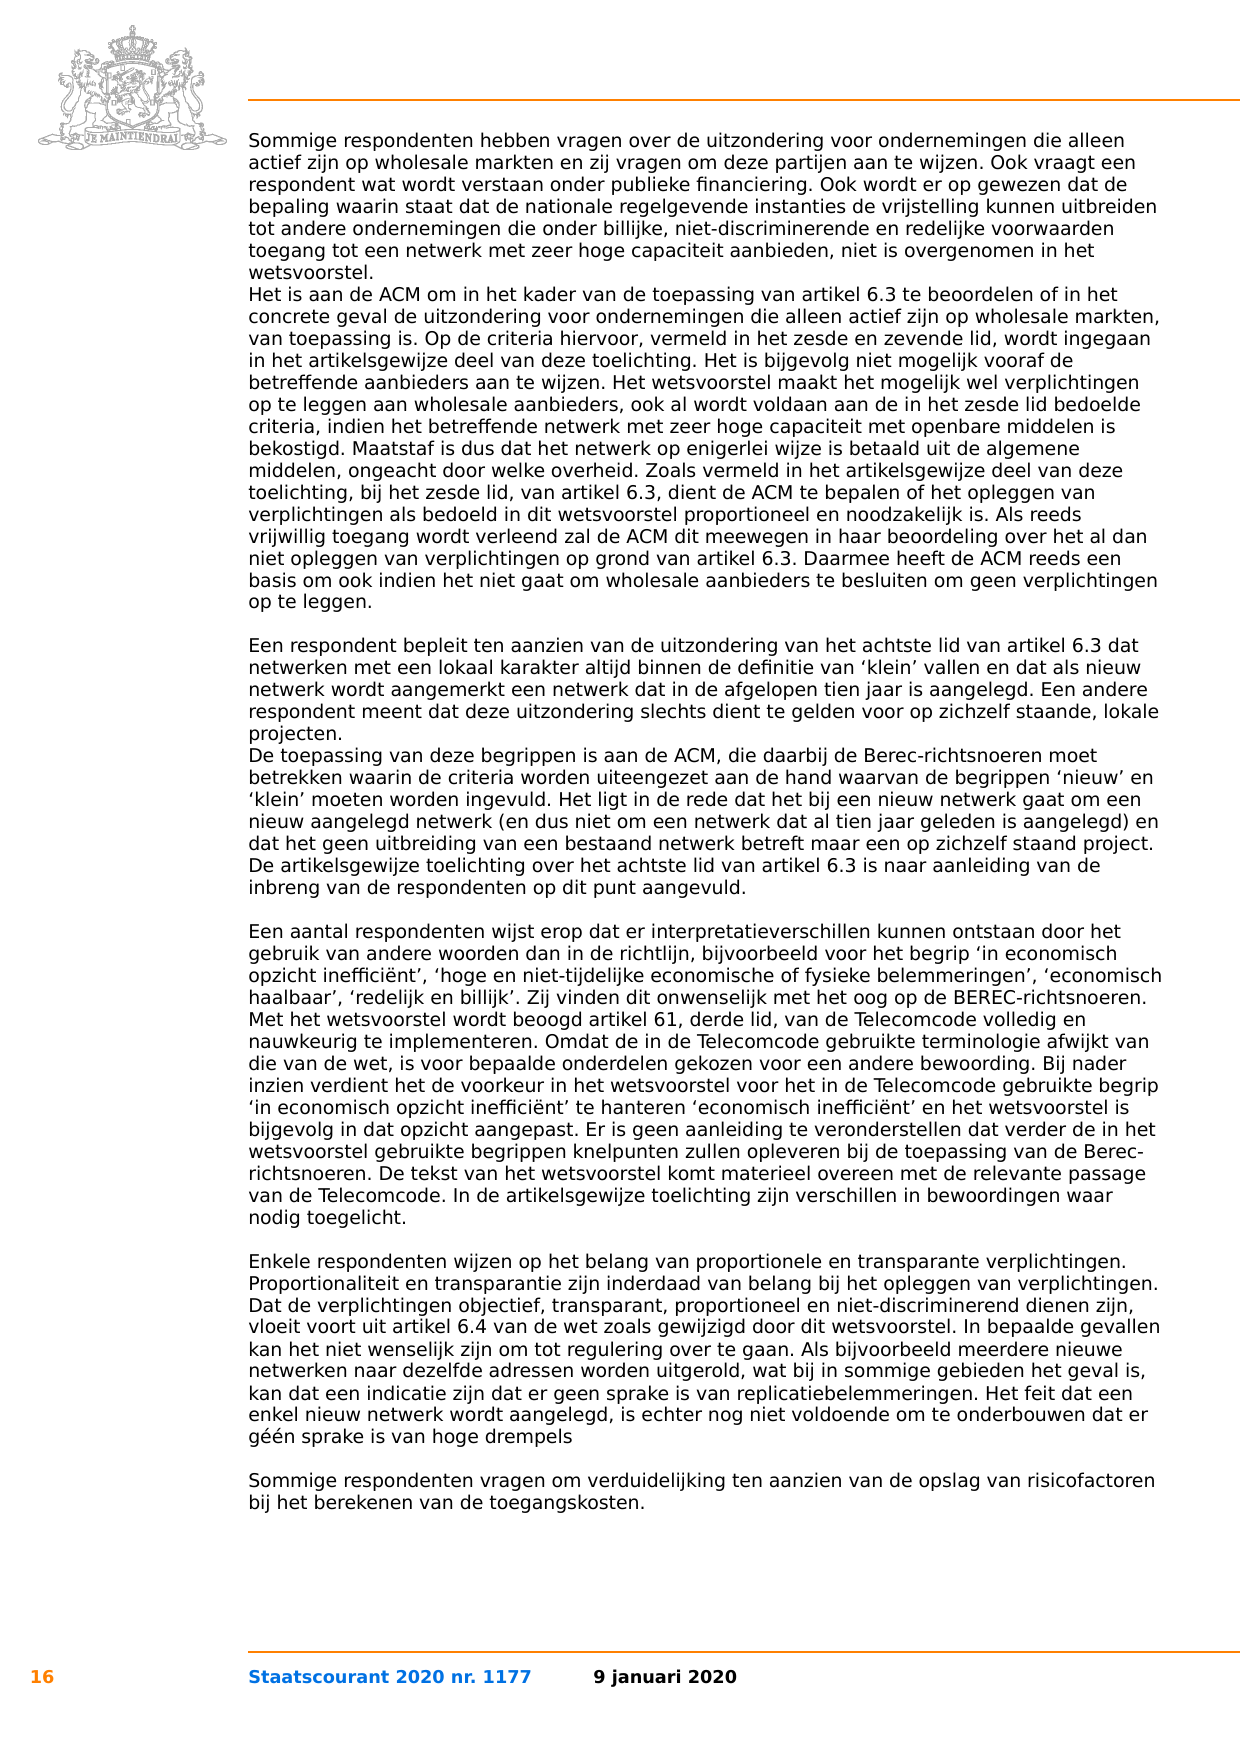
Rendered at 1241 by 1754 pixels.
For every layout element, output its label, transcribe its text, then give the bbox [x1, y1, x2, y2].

picture [38, 25, 227, 150]
text Een respondent bepleit ten aanzien van de uitzondering van het achtste lid van artikel 6.3 dat netwerken met een lokaal karakter altijd binnen de definitie van ‘klein’ vallen en dat als nieuw netwerk wordt aangemerkt een netwerk dat in de afgelopen tien jaar is aangelegd. Een andere respondent meent dat deze uitzondering slechts dient te gelden voor op zichzelf staande, lokale projecten. [248, 635, 1163, 745]
text Met het wetsvoorstel wordt beoogd artikel 61, derde lid, van de Telecomcode volledig en nauwkeurig te implementeren. Omdat de in de Telecomcode gebruikte terminologie afwijkt van die van de wet, is voor bepaalde onderdelen gekozen voor een andere bewoording. Bij nader inzien verdient het de voorkeur in het wetsvoorstel voor het in de Telecomcode gebruikte begrip ‘in economisch opzicht inefficiënt’ te hanteren ‘economisch inefficiënt’ en het wetsvoorstel is bijgevolg in dat opzicht aangepast. Er is geen aanleiding te veronderstellen dat verder de in het wetsvoorstel gebruikte begrippen knelpunten zullen opleveren bij de toepassing van de Berec-richtsnoeren. De tekst van het wetsvoorstel komt materieel overeen met de relevante passage van de Telecomcode. In de artikelsgewijze toelichting zijn verschillen in bewoordingen waar nodig toegelicht. [248, 1009, 1163, 1229]
text Een aantal respondenten wijst erop dat er interpretatieverschillen kunnen ontstaan door het gebruik van andere woorden dan in de richtlijn, bijvoorbeeld voor het begrip ‘in economisch opzicht inefficiënt’, ‘hoge en niet-tijdelijke economische of fysieke belemmeringen’, ‘economisch haalbaar’, ‘redelijk en billijk’. Zij vinden dit onwenselijk met het oog op de BEREC-richtsnoeren. [248, 921, 1163, 1009]
text De toepassing van deze begrippen is aan de ACM, die daarbij de Berec-richtsnoeren moet betrekken waarin de criteria worden uiteengezet aan de hand waarvan de begrippen ‘nieuw’ en ‘klein’ moeten worden ingevuld. Het ligt in de rede dat het bij een nieuw netwerk gaat om een nieuw aangelegd netwerk (en dus niet om een netwerk dat al tien jaar geleden is aangelegd) en dat het geen uitbreiding van een bestaand netwerk betreft maar een op zichzelf staand project. De artikelsgewijze toelichting over het achtste lid van artikel 6.3 is naar aanleiding van de inbreng van de respondenten op dit punt aangevuld. [248, 745, 1163, 899]
text Proportionaliteit en transparantie zijn inderdaad van belang bij het opleggen van verplichtingen. Dat de verplichtingen objectief, transparant, proportioneel en niet-discriminerend dienen zijn, vloeit voort uit artikel 6.4 van de wet zoals gewijzigd door dit wetsvoorstel. In bepaalde gevallen kan het niet wenselijk zijn om tot regulering over te gaan. Als bijvoorbeeld meerdere nieuwe netwerken naar dezelfde adressen worden uitgerold, wat bij in sommige gebieden het geval is, kan dat een indicatie zijn dat er geen sprake is van replicatiebelemmeringen. Het feit dat een enkel nieuw netwerk wordt aangelegd, is echter nog niet voldoende om te onderbouwen dat er géén sprake is van hoge drempels [248, 1272, 1163, 1448]
text Het is aan de ACM om in het kader van de toepassing van artikel 6.3 te beoordelen of in het concrete geval de uitzondering voor ondernemingen die alleen actief zijn op wholesale markten, van toepassing is. Op de criteria hiervoor, vermeld in het zesde en zevende lid, wordt ingegaan in het artikelsgewijze deel van deze toelichting. Het is bijgevolg niet mogelijk vooraf de betreffende aanbieders aan te wijzen. Het wetsvoorstel maakt het mogelijk wel verplichtingen op te leggen aan wholesale aanbieders, ook al wordt voldaan aan de in het zesde lid bedoelde criteria, indien het betreffende netwerk met zeer hoge capaciteit met openbare middelen is bekostigd. Maatstaf is dus dat het netwerk op enigerlei wijze is betaald uit de algemene middelen, ongeacht door welke overheid. Zoals vermeld in het artikelsgewijze deel van deze toelichting, bij het zesde lid, van artikel 6.3, dient de ACM te bepalen of het opleggen van verplichtingen als bedoeld in dit wetsvoorstel proportioneel en noodzakelijk is. Als reeds vrijwillig toegang wordt verleend zal de ACM dit meewegen in haar beoordeling over het al dan niet opleggen van verplichtingen op grond van artikel 6.3. Daarmee heeft de ACM reeds een basis om ook indien het niet gaat om wholesale aanbieders te besluiten om geen verplichtingen op te leggen. [248, 284, 1163, 613]
text Sommige respondenten hebben vragen over de uitzondering voor ondernemingen die alleen actief zijn op wholesale markten en zij vragen om deze partijen aan te wijzen. Ook vraagt een respondent wat wordt verstaan onder publieke financiering. Ook wordt er op gewezen dat de bepaling waarin staat dat de nationale regelgevende instanties de vrijstelling kunnen uitbreiden tot andere ondernemingen die onder billijke, niet-discriminerende en redelijke voorwaarden toegang tot een netwerk met zeer hoge capaciteit aanbieden, niet is overgenomen in het wetsvoorstel. [248, 130, 1163, 284]
text Sommige respondenten vragen om verduidelijking ten aanzien van de opslag van risicofactoren bij het berekenen van de toegangskosten. [248, 1470, 1163, 1514]
text Enkele respondenten wijzen op het belang van proportionele en transparante verplichtingen. [248, 1251, 1163, 1272]
